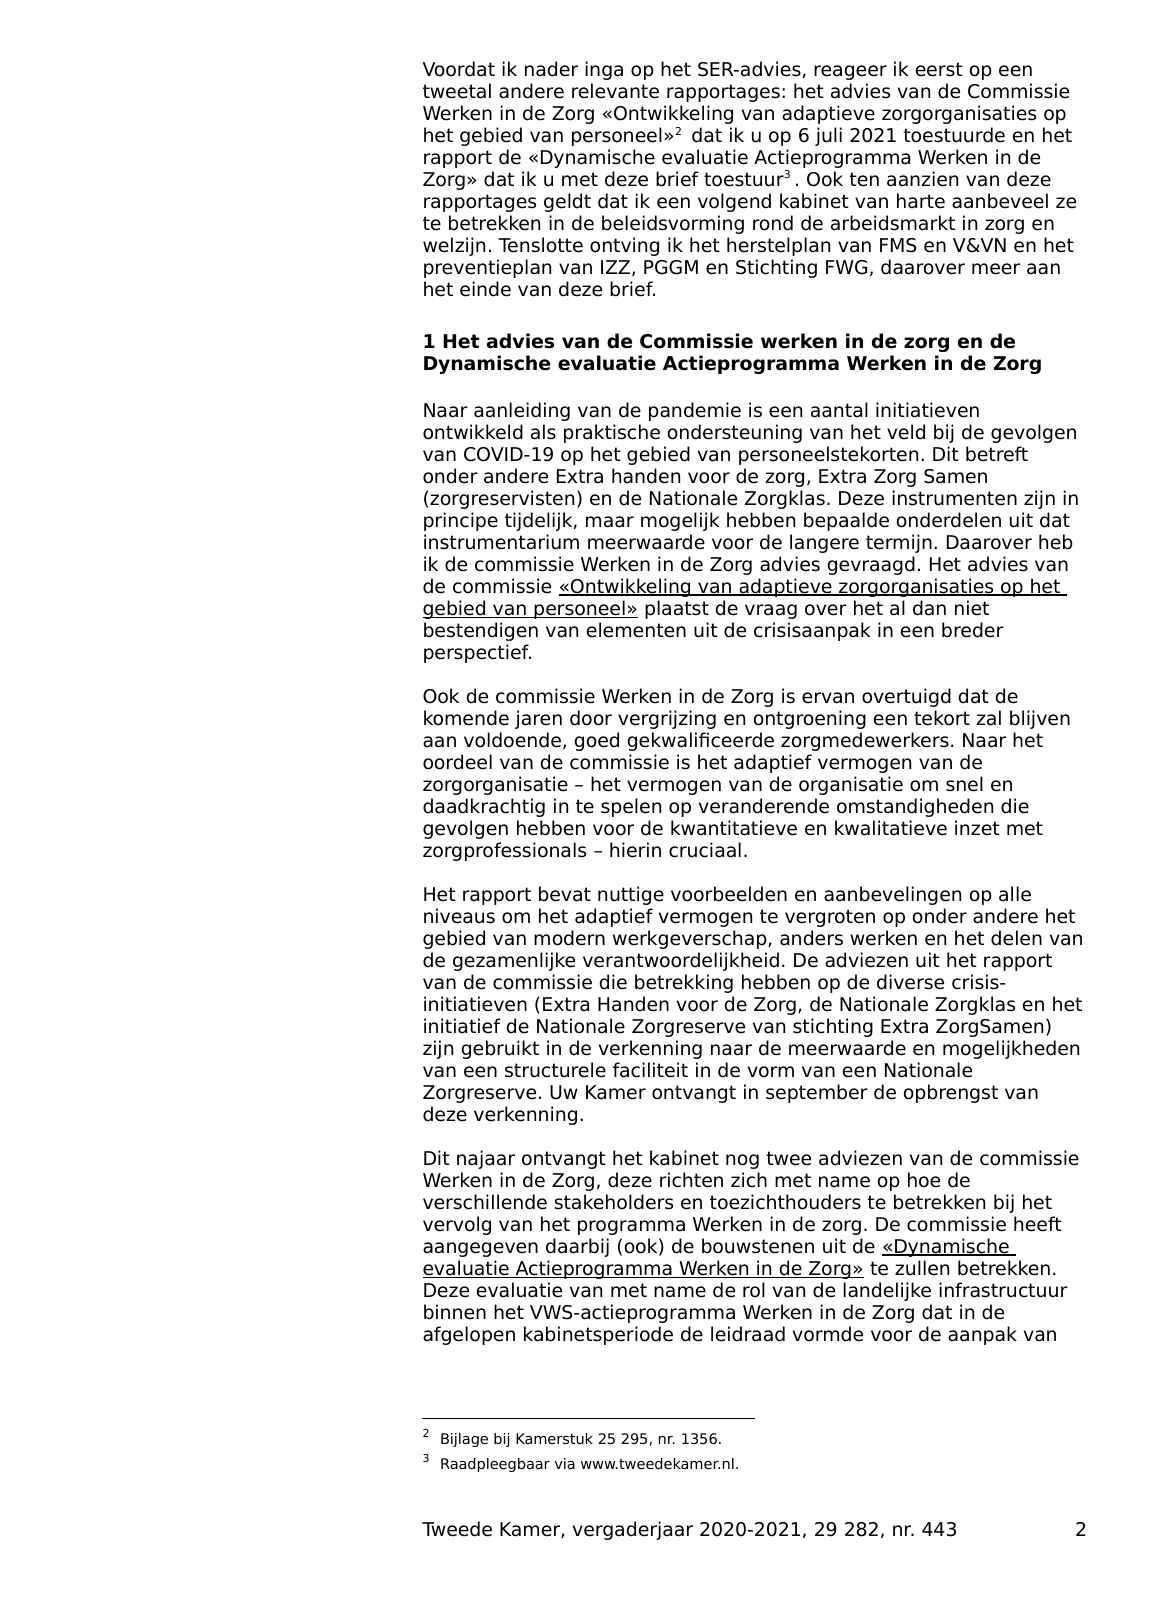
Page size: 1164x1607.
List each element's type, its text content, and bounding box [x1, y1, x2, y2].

text Bijlage bij Kamerstuk 25 295, nr. 1356. [422, 1427, 1087, 1449]
text Het rapport bevat nuttige voorbeelden en aanbevelingen op alle niveaus om het adaptief vermogen te vergroten op onder andere het gebied van modern werkgeverschap, anders werken en het delen van de gezamenlijke verantwoordelijkheid. De adviezen uit het rapport van de commissie die betrekking hebben op de diverse crisis-initiatieven (Extra Handen voor de Zorg, de Nationale Zorgklas en het initiatief de Nationale Zorgreserve van stichting Extra ZorgSamen) zijn gebruikt in de verkenning naar de meerwaarde en mogelijkheden van een structurele faciliteit in de vorm van een Nationale Zorgreserve. Uw Kamer ontvangt in september de opbrengst van deze verkenning. [422, 884, 1087, 1126]
subtitle 1 Het advies van de Commissie werken in de zorg en de Dynamische evaluatie Actieprogramma Werken in de Zorg [422, 331, 1087, 375]
text Raadpleegbaar via www.tweedekamer.nl. [422, 1452, 1087, 1474]
text Dit najaar ontvangt het kabinet nog twee adviezen van de commissie Werken in de Zorg, deze richten zich met name op hoe de verschillende stakeholders en toezichthouders te betrekken bij het vervolg van het programma Werken in de zorg. De commissie heeft aangegeven daarbij (ook) de bouwstenen uit de «Dynamische evaluatie Actieprogramma Werken in de Zorg» te zullen betrekken. Deze evaluatie van met name de rol van de landelijke infrastructuur binnen het VWS-actieprogramma Werken in de Zorg dat in de afgelopen kabinetsperiode de leidraad vormde voor de aanpak van [422, 1148, 1087, 1346]
text Ook de commissie Werken in de Zorg is ervan overtuigd dat de komende jaren door vergrijzing en ontgroening een tekort zal blijven aan voldoende, goed gekwalificeerde zorgmedewerkers. Naar het oordeel van de commissie is het adaptief vermogen van de zorgorganisatie – het vermogen van de organisatie om snel en daadkrachtig in te spelen op veranderende omstandigheden die gevolgen hebben voor de kwantitatieve en kwalitatieve inzet met zorgprofessionals – hierin cruciaal. [422, 686, 1087, 862]
text Voordat ik nader inga op het SER-advies, reageer ik eerst op een tweetal andere relevante rapportages: het advies van de Commissie Werken in de Zorg «Ontwikkeling van adaptieve zorgorganisaties op het gebied van personeel» dat ik u op 6 juli 2021 toestuurde en het rapport de «Dynamische evaluatie Actieprogramma Werken in de Zorg» dat ik u met deze brief toestuur. Ook ten aanzien van deze rapportages geldt dat ik een volgend kabinet van harte aanbeveel ze te betrekken in de beleidsvorming rond de arbeidsmarkt in zorg en welzijn. Tenslotte ontving ik het herstelplan van FMS en V&VN en het preventieplan van IZZ, PGGM en Stichting FWG, daarover meer aan het einde van deze brief. [422, 59, 1087, 301]
text Naar aanleiding van de pandemie is een aantal initiatieven ontwikkeld als praktische ondersteuning van het veld bij de gevolgen van COVID-19 op het gebied van personeelstekorten. Dit betreft onder andere Extra handen voor de zorg, Extra Zorg Samen (zorgreservisten) en de Nationale Zorgklas. Deze instrumenten zijn in principe tijdelijk, maar mogelijk hebben bepaalde onderdelen uit dat instrumentarium meerwaarde voor de langere termijn. Daarover heb ik de commissie Werken in de Zorg advies gevraagd. Het advies van de commissie «Ontwikkeling van adaptieve zorgorganisaties op het gebied van personeel» plaatst de vraag over het al dan niet bestendigen van elementen uit de crisisaanpak in een breder perspectief. [422, 400, 1087, 663]
